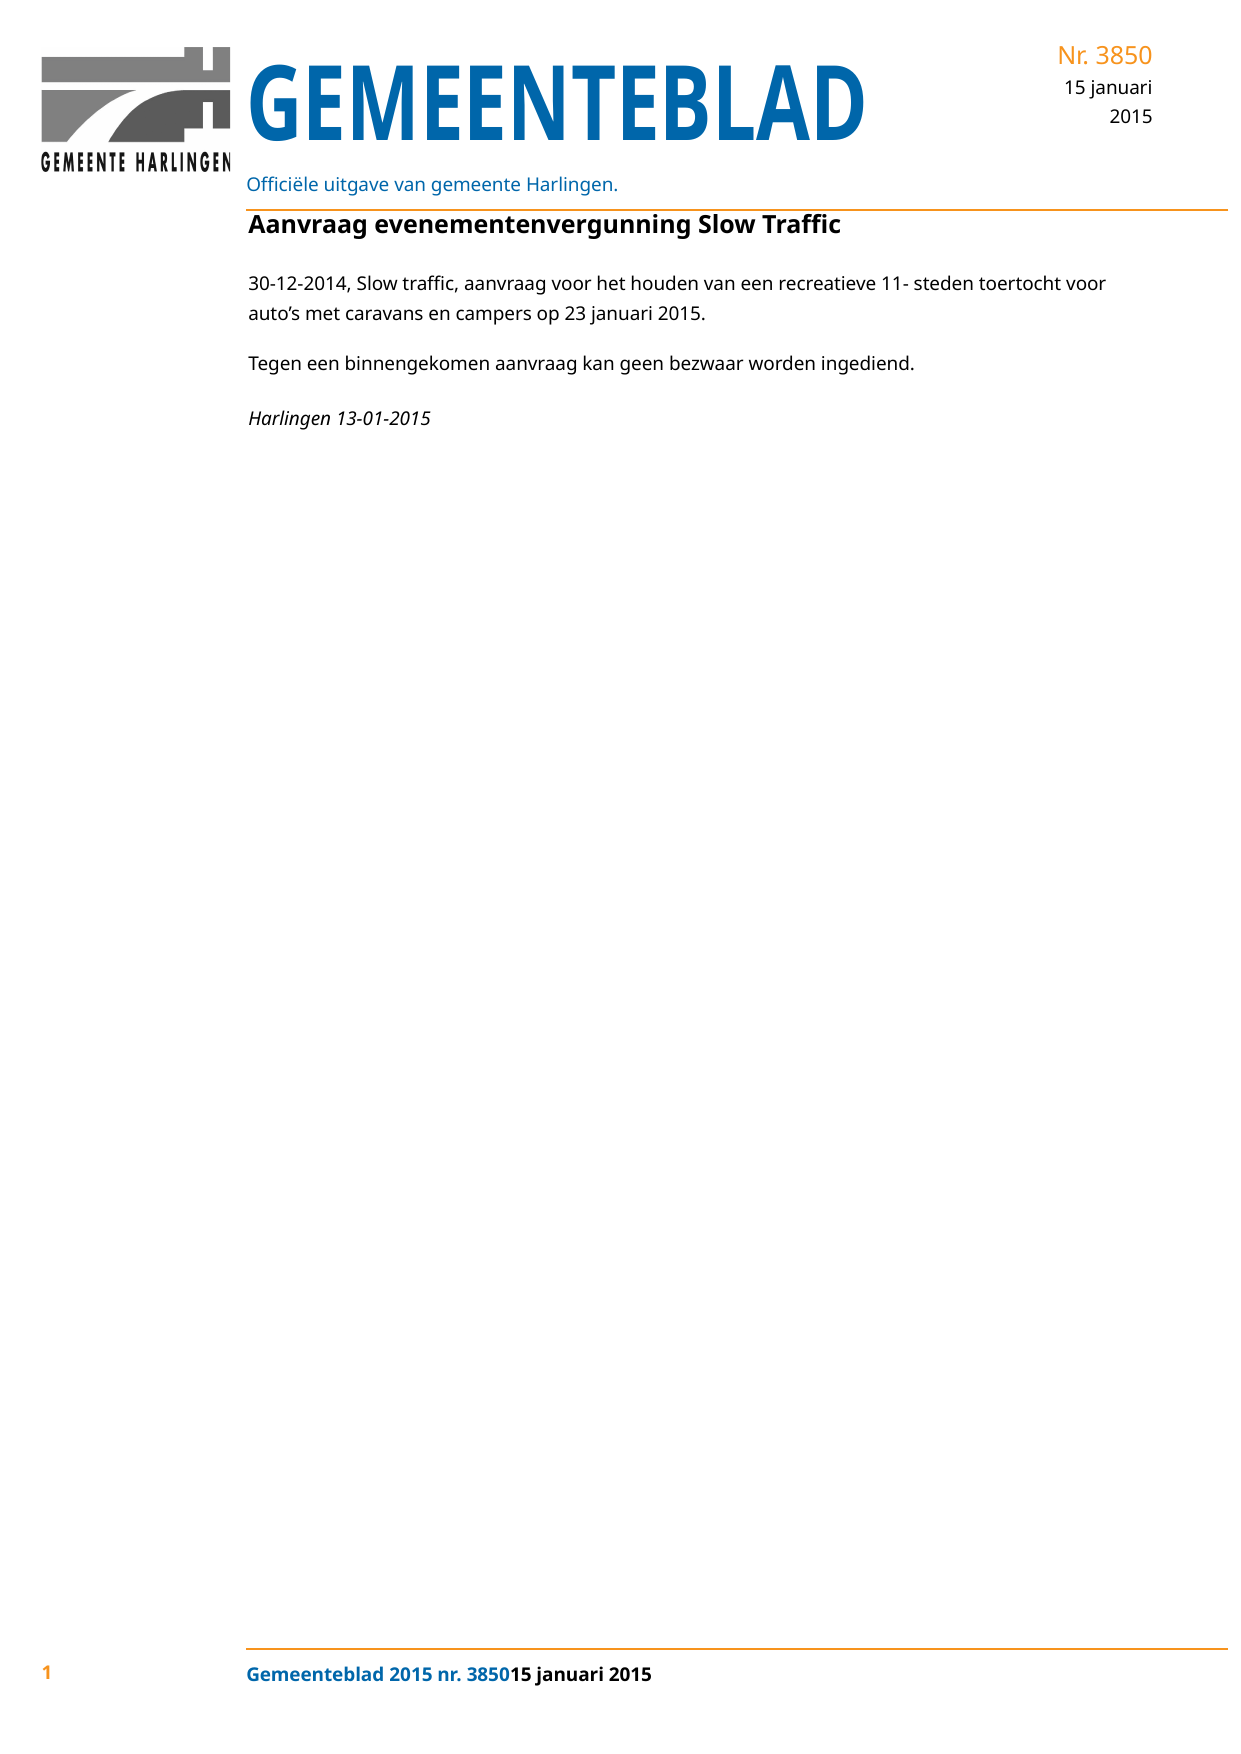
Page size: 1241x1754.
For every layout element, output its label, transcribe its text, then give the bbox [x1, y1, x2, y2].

text Tegen een binnengekomen aanvraag kan geen bezwaar worden ingediend. [248, 350, 1152, 376]
picture [41, 47, 231, 172]
text Harlingen 13-01-2015 [248, 406, 1152, 431]
text Aanvraag evenementenvergunning Slow Traffic [248, 211, 1152, 241]
text 30-12-2014, Slow traffic, aanvraag voor het houden van een recreatieve 11- steden toertocht voor auto’s met caravans en campers op 23 januari 2015. [248, 270, 1152, 326]
